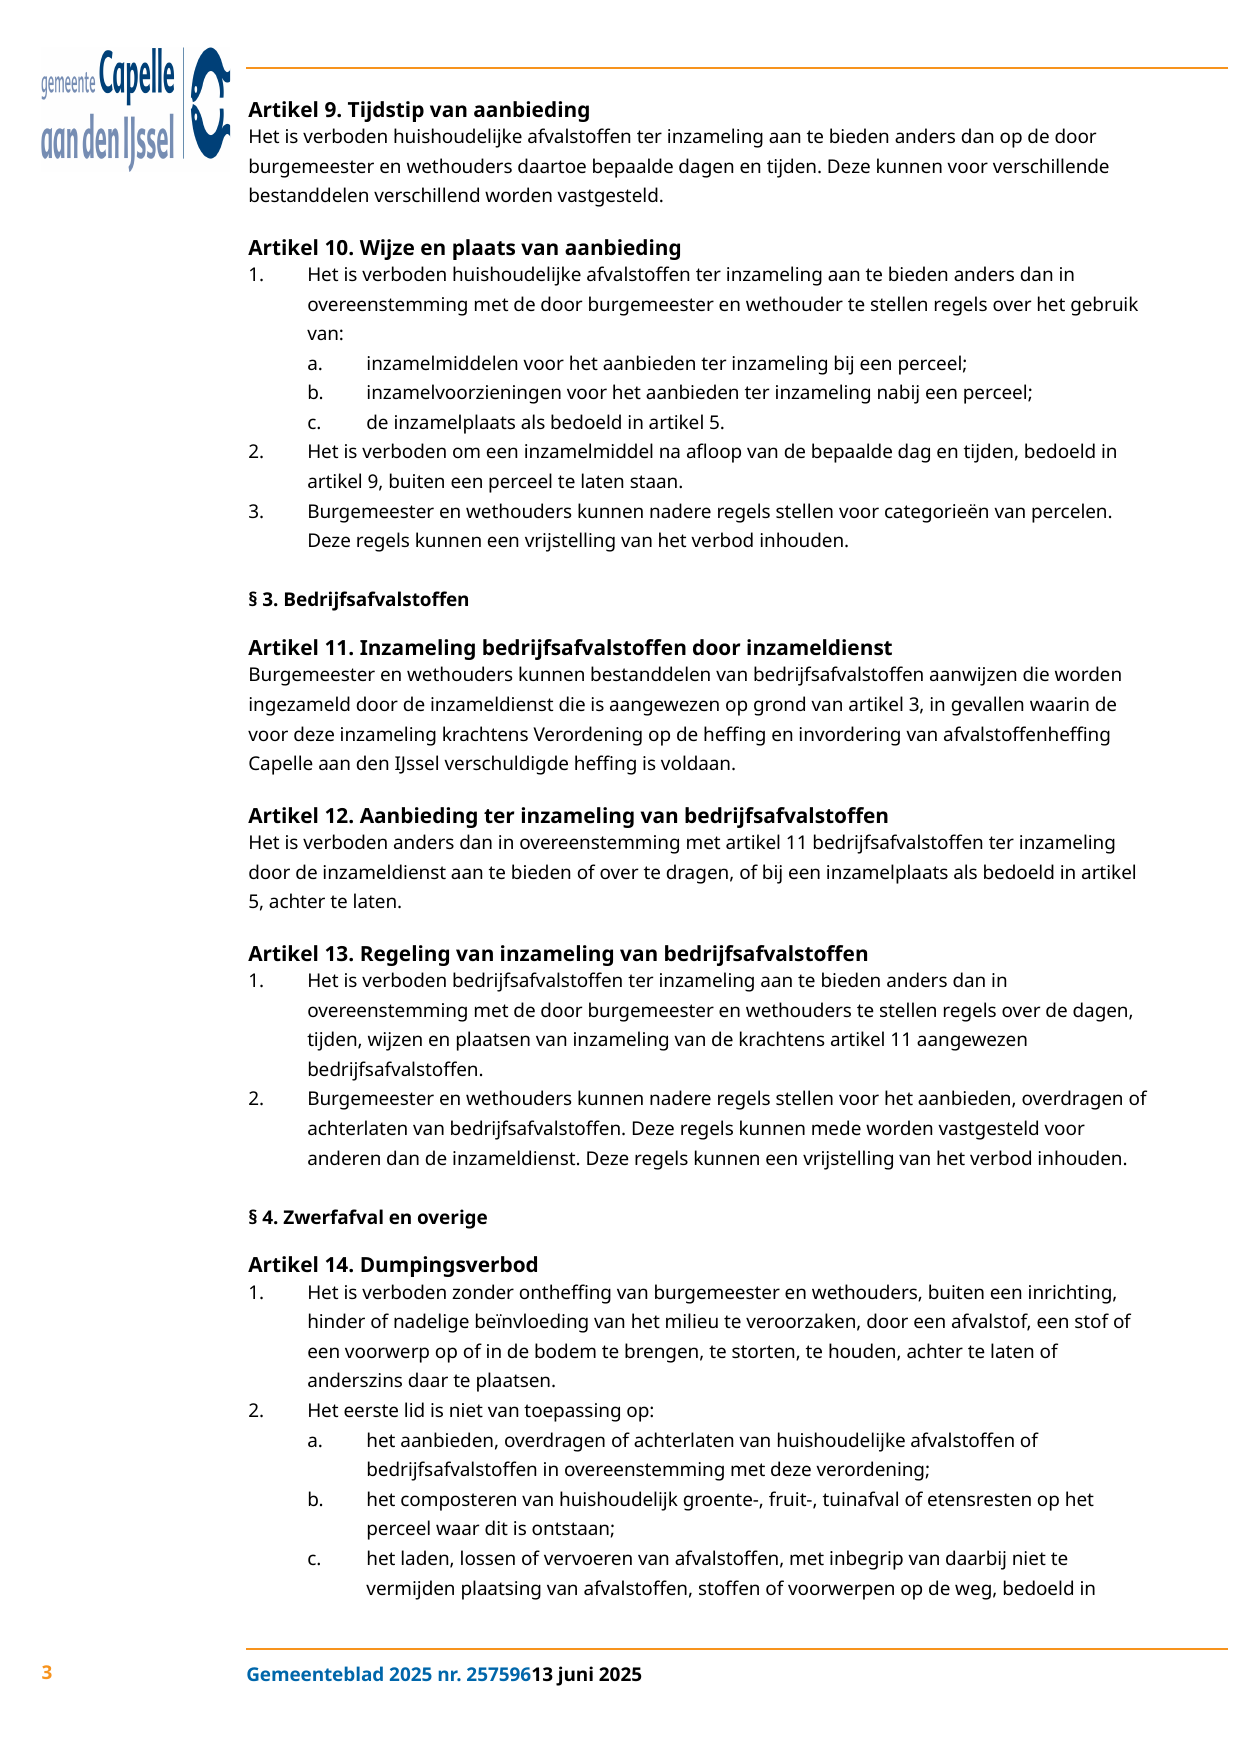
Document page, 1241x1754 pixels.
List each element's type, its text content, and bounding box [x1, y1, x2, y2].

list Het is verboden bedrijfsafvalstoffen ter inzameling aan te bieden anders dan in overeenstemming met de door burgemeester en wethouders te stellen regels over de dagen, tijden, wijzen en plaatsen van inzameling van de krachtens artikel 11 aangewezen bedrijfsafvalstoffen. [248, 967, 1152, 1082]
list Het eerste lid is niet van toepassing op: [248, 1397, 1152, 1423]
text Het is verboden anders dan in overeenstemming met artikel 11 bedrijfsafvalstoffen ter inzameling door de inzameldienst aan te bieden of over te dragen, of bij een inzamelplaats als bedoeld in artikel 5, achter te laten. [248, 829, 1152, 914]
text Artikel 10. Wijze en plaats van aanbieding [248, 233, 1152, 261]
list Het is verboden huishoudelijke afvalstoffen ter inzameling aan te bieden anders dan in overeenstemming met de door burgemeester en wethouder te stellen regels over het gebruik van: [248, 261, 1152, 346]
text § 4. Zwerfafval en overige [248, 1204, 1152, 1230]
text § 3. Bedrijfsafvalstoffen [248, 587, 1152, 612]
text Artikel 13. Regeling van inzameling van bedrijfsafvalstoffen [248, 939, 1152, 967]
list het laden, lossen of vervoeren van afvalstoffen, met inbegrip van daarbij niet te vermijden plaatsing van afvalstoffen, stoffen of voorwerpen op de weg, bedoeld in [307, 1545, 1152, 1601]
text Burgemeester en wethouders kunnen bestanddelen van bedrijfsafvalstoffen aanwijzen die worden ingezameld door de inzameldienst die is aangewezen op grond van artikel 3, in gevallen waarin de voor deze inzameling krachtens Verordening op de heffing en invordering van afvalstoffenheffing Capelle aan den IJssel verschuldigde heffing is voldaan. [248, 662, 1152, 776]
text Het is verboden huishoudelijke afvalstoffen ter inzameling aan te bieden anders dan op de door burgemeester en wethouders daartoe bepaalde dagen en tijden. Deze kunnen voor verschillende bestanddelen verschillend worden vastgesteld. [248, 123, 1152, 208]
picture [41, 47, 231, 172]
list Het is verboden om een inzamelmiddel na afloop van de bepaalde dag en tijden, bedoeld in artikel 9, buiten een perceel te laten staan. [248, 439, 1152, 494]
list het aanbieden, overdragen of achterlaten van huishoudelijke afvalstoffen of bedrijfsafvalstoffen in overeenstemming met deze verordening; [307, 1427, 1152, 1482]
text Artikel 12. Aanbieding ter inzameling van bedrijfsafvalstoffen [248, 801, 1152, 829]
list de inzamelplaats als bedoeld in artikel 5. [307, 409, 1152, 435]
list Burgemeester en wethouders kunnen nadere regels stellen voor het aanbieden, overdragen of achterlaten van bedrijfsafvalstoffen. Deze regels kunnen mede worden vastgesteld voor anderen dan de inzameldienst. Deze regels kunnen een vrijstelling van het verbod inhouden. [248, 1086, 1152, 1171]
text Artikel 9. Tijdstip van aanbieding [248, 95, 1152, 123]
text Artikel 14. Dumpingsverbod [248, 1251, 1152, 1279]
list Burgemeester en wethouders kunnen nadere regels stellen voor categorieën van percelen. Deze regels kunnen een vrijstelling van het verbod inhouden. [248, 498, 1152, 553]
list inzamelmiddelen voor het aanbieden ter inzameling bij een perceel; [307, 350, 1152, 376]
list Het is verboden zonder ontheffing van burgemeester en wethouders, buiten een inrichting, hinder of nadelige beïnvloeding van het milieu te veroorzaken, door een afvalstof, een stof of een voorwerp op of in de bodem te brengen, te storten, te houden, achter te laten of anderszins daar te plaatsen. [248, 1279, 1152, 1393]
list inzamelvoorzieningen voor het aanbieden ter inzameling nabij een perceel; [307, 379, 1152, 405]
text Artikel 11. Inzameling bedrijfsafvalstoffen door inzameldienst [248, 633, 1152, 662]
list het composteren van huishoudelijk groente-, fruit-, tuinafval of etensresten op het perceel waar dit is ontstaan; [307, 1486, 1152, 1541]
